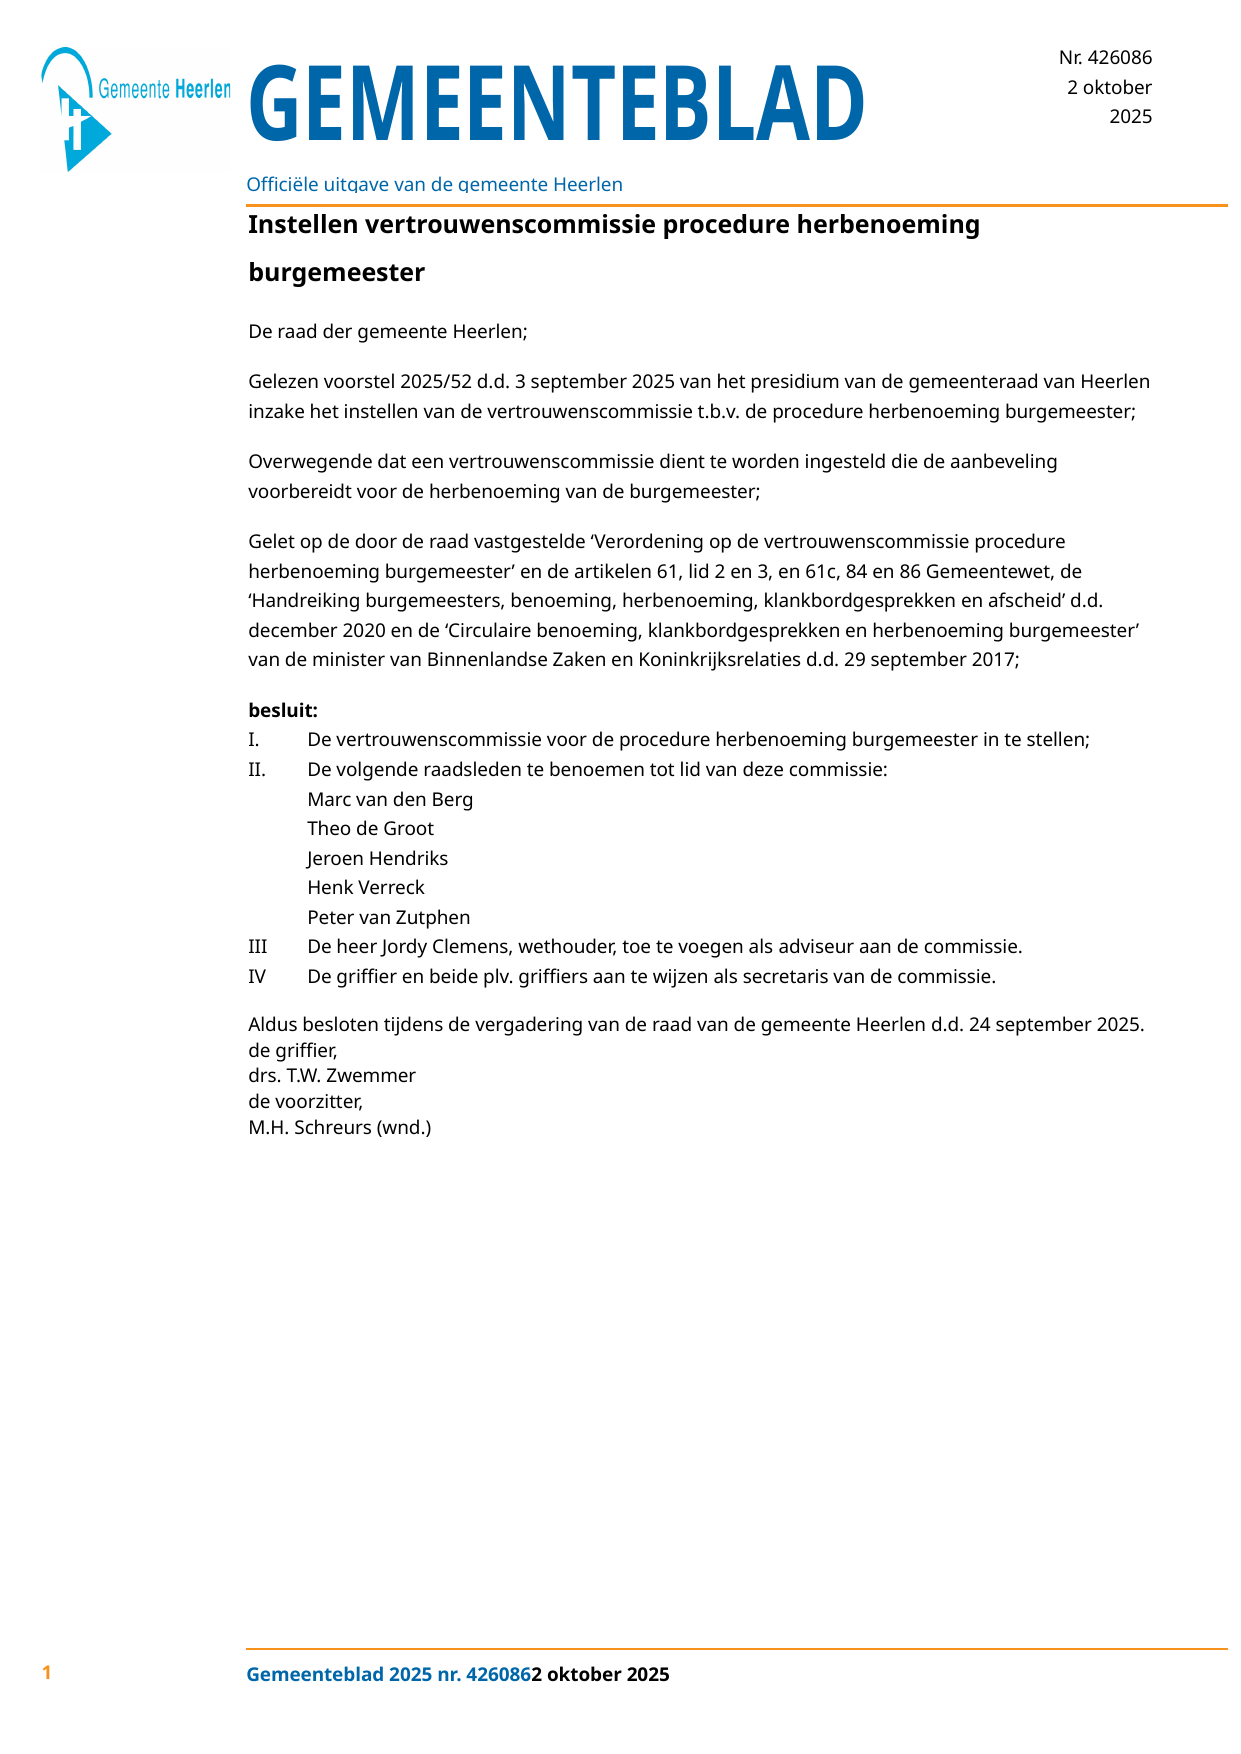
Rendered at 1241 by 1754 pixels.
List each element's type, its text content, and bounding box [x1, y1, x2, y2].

picture [41, 47, 231, 172]
list Jeroen Hendriks [248, 845, 1152, 871]
list Theo de Groot [248, 815, 1152, 841]
text de griffier, [248, 1037, 1152, 1063]
text Instellen vertrouwenscommissie procedure herbenoeming burgemeester [248, 207, 1152, 288]
text drs. T.W. Zwemmer [248, 1063, 1152, 1088]
list De volgende raadsleden te benoemen tot lid van deze commissie: [248, 756, 1152, 782]
text Overwegende dat een vertrouwenscommissie dient te worden ingesteld die de aanbeveling voorbereidt voor de herbenoeming van de burgemeester; [248, 448, 1152, 504]
list De heer Jordy Clemens, wethouder, toe te voegen als adviseur aan de commissie. [248, 934, 1152, 959]
text De raad der gemeente Heerlen; [248, 318, 1152, 344]
text de voorzitter, [248, 1088, 1152, 1114]
text M.H. Schreurs (wnd.) [248, 1114, 1152, 1140]
list Peter van Zutphen [248, 904, 1152, 930]
text besluit: [248, 697, 1152, 723]
list De griffier en beide plv. griffiers aan te wijzen als secretaris van de commissie. [248, 963, 1152, 989]
text Aldus besloten tijdens de vergadering van de raad van de gemeente Heerlen d.d. 24 september 2025. [248, 1011, 1152, 1037]
list De vertrouwenscommissie voor de procedure herbenoeming burgemeester in te stellen; [248, 727, 1152, 752]
picture [41, 47, 59, 70]
text Gelet op de door de raad vastgestelde ‘Verordening op de vertrouwenscommissie procedure herbenoeming burgemeester’ en de artikelen 61, lid 2 en 3, en 61c, 84 en 86 Gemeentewet, de ‘Handreiking burgemeesters, benoeming, herbenoeming, klankbordgesprekken en afscheid’ d.d. december 2020 en de ‘Circulaire benoeming, klankbordgesprekken en herbenoeming burgemeester’ van de minister van Binnenlandse Zaken en Koninkrijksrelaties d.d. 29 september 2017; [248, 528, 1152, 672]
text Gelezen voorstel 2025/52 d.d. 3 september 2025 van het presidium van de gemeenteraad van Heerlen inzake het instellen van de vertrouwenscommissie t.b.v. de procedure herbenoeming burgemeester; [248, 368, 1152, 424]
list Marc van den Berg [248, 786, 1152, 812]
list Henk Verreck [248, 874, 1152, 900]
